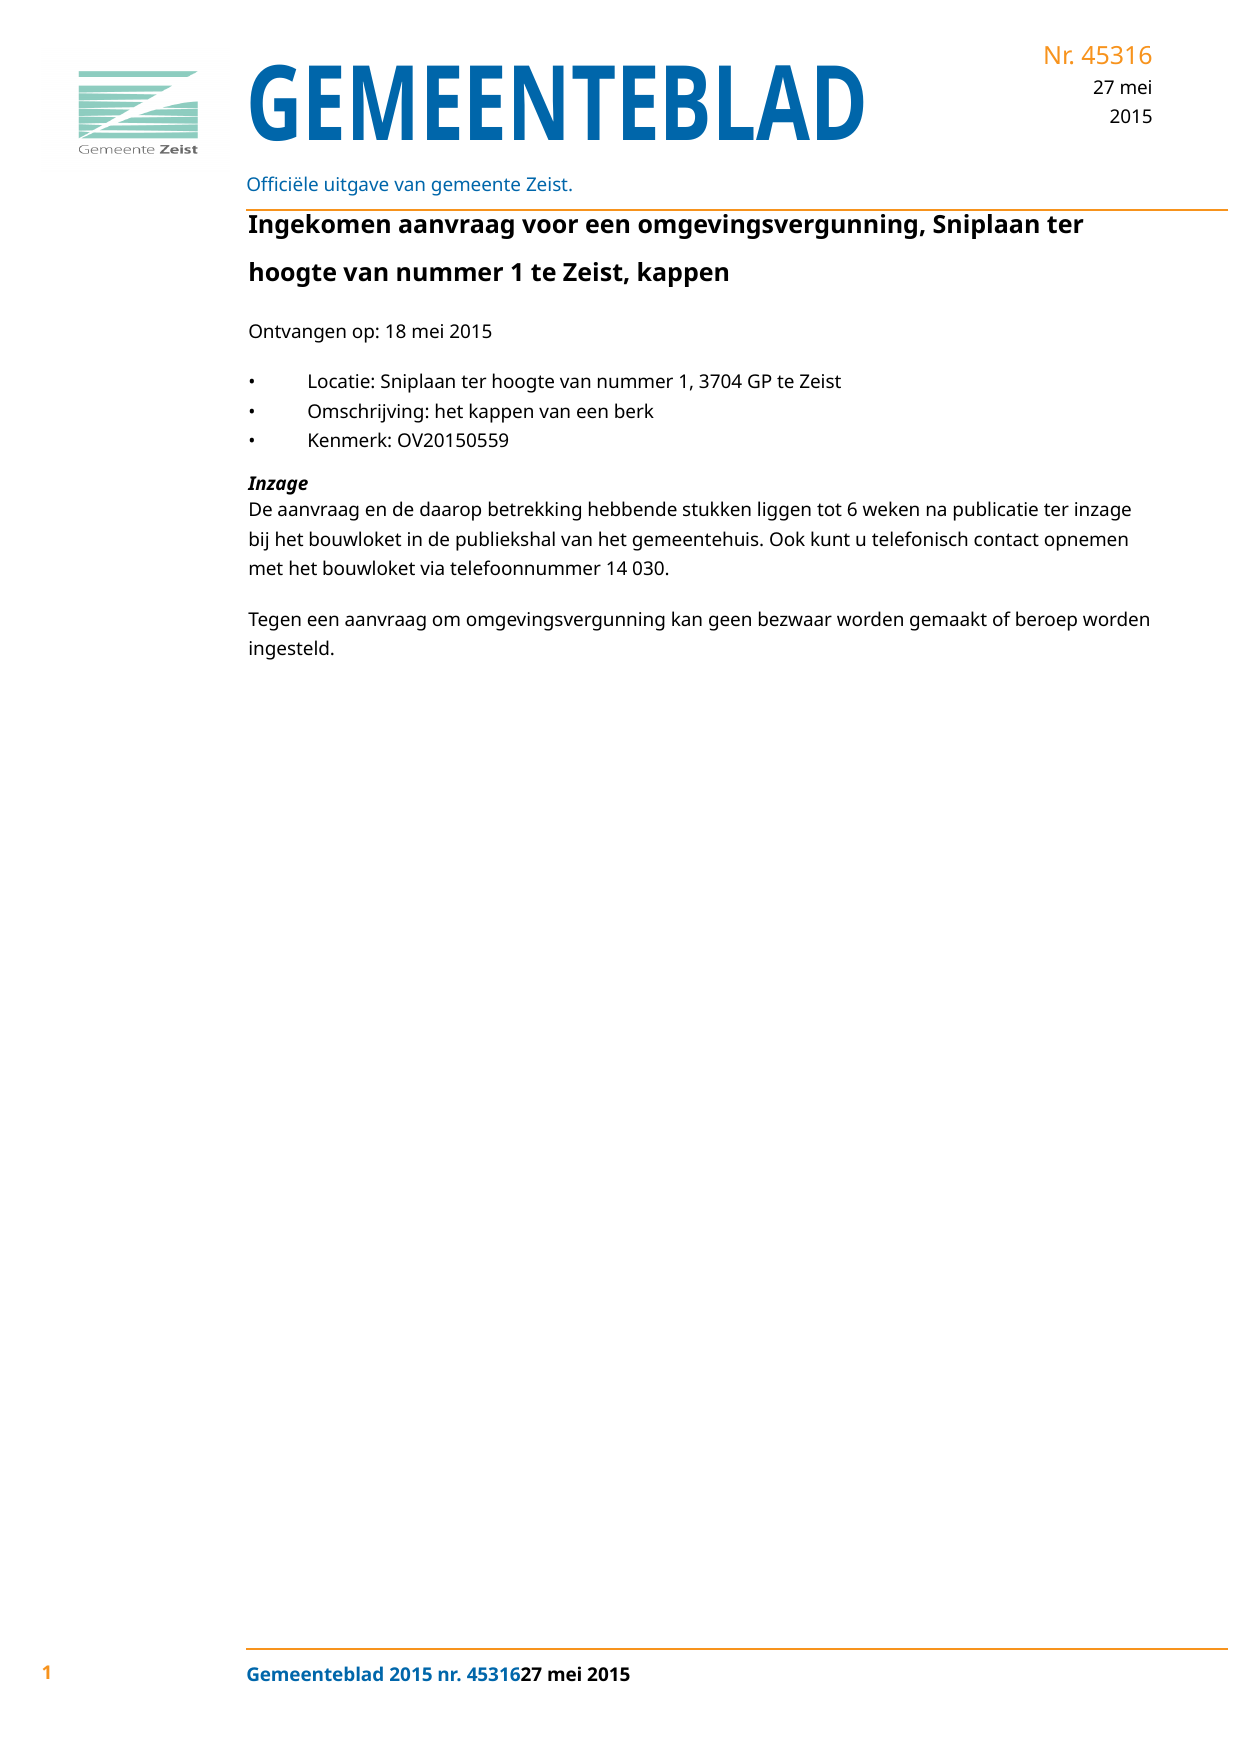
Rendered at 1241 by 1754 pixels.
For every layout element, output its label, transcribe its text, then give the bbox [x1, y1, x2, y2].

text De aanvraag en de daarop betrekking hebbende stukken liggen tot 6 weken na publicatie ter inzage bij het bouwloket in de publiekshal van het gemeentehuis. Ook kunt u telefonisch contact opnemen met het bouwloket via telefoonnummer 14 030. [248, 496, 1152, 581]
list Omschrijving: het kappen van een berk [248, 398, 1152, 424]
text Ontvangen op: 18 mei 2015 [248, 318, 1152, 344]
picture [41, 47, 231, 172]
text Ingekomen aanvraag voor een omgevingsvergunning, Sniplaan ter hoogte van nummer 1 te Zeist, kappen [248, 211, 1152, 288]
list Locatie: Sniplaan ter hoogte van nummer 1, 3704 GP te Zeist [248, 368, 1152, 394]
text Inzage [248, 471, 1152, 496]
text Tegen een aanvraag om omgevingsvergunning kan geen bezwaar worden gemaakt of beroep worden ingesteld. [248, 606, 1152, 661]
list Kenmerk: OV20150559 [248, 427, 1152, 453]
